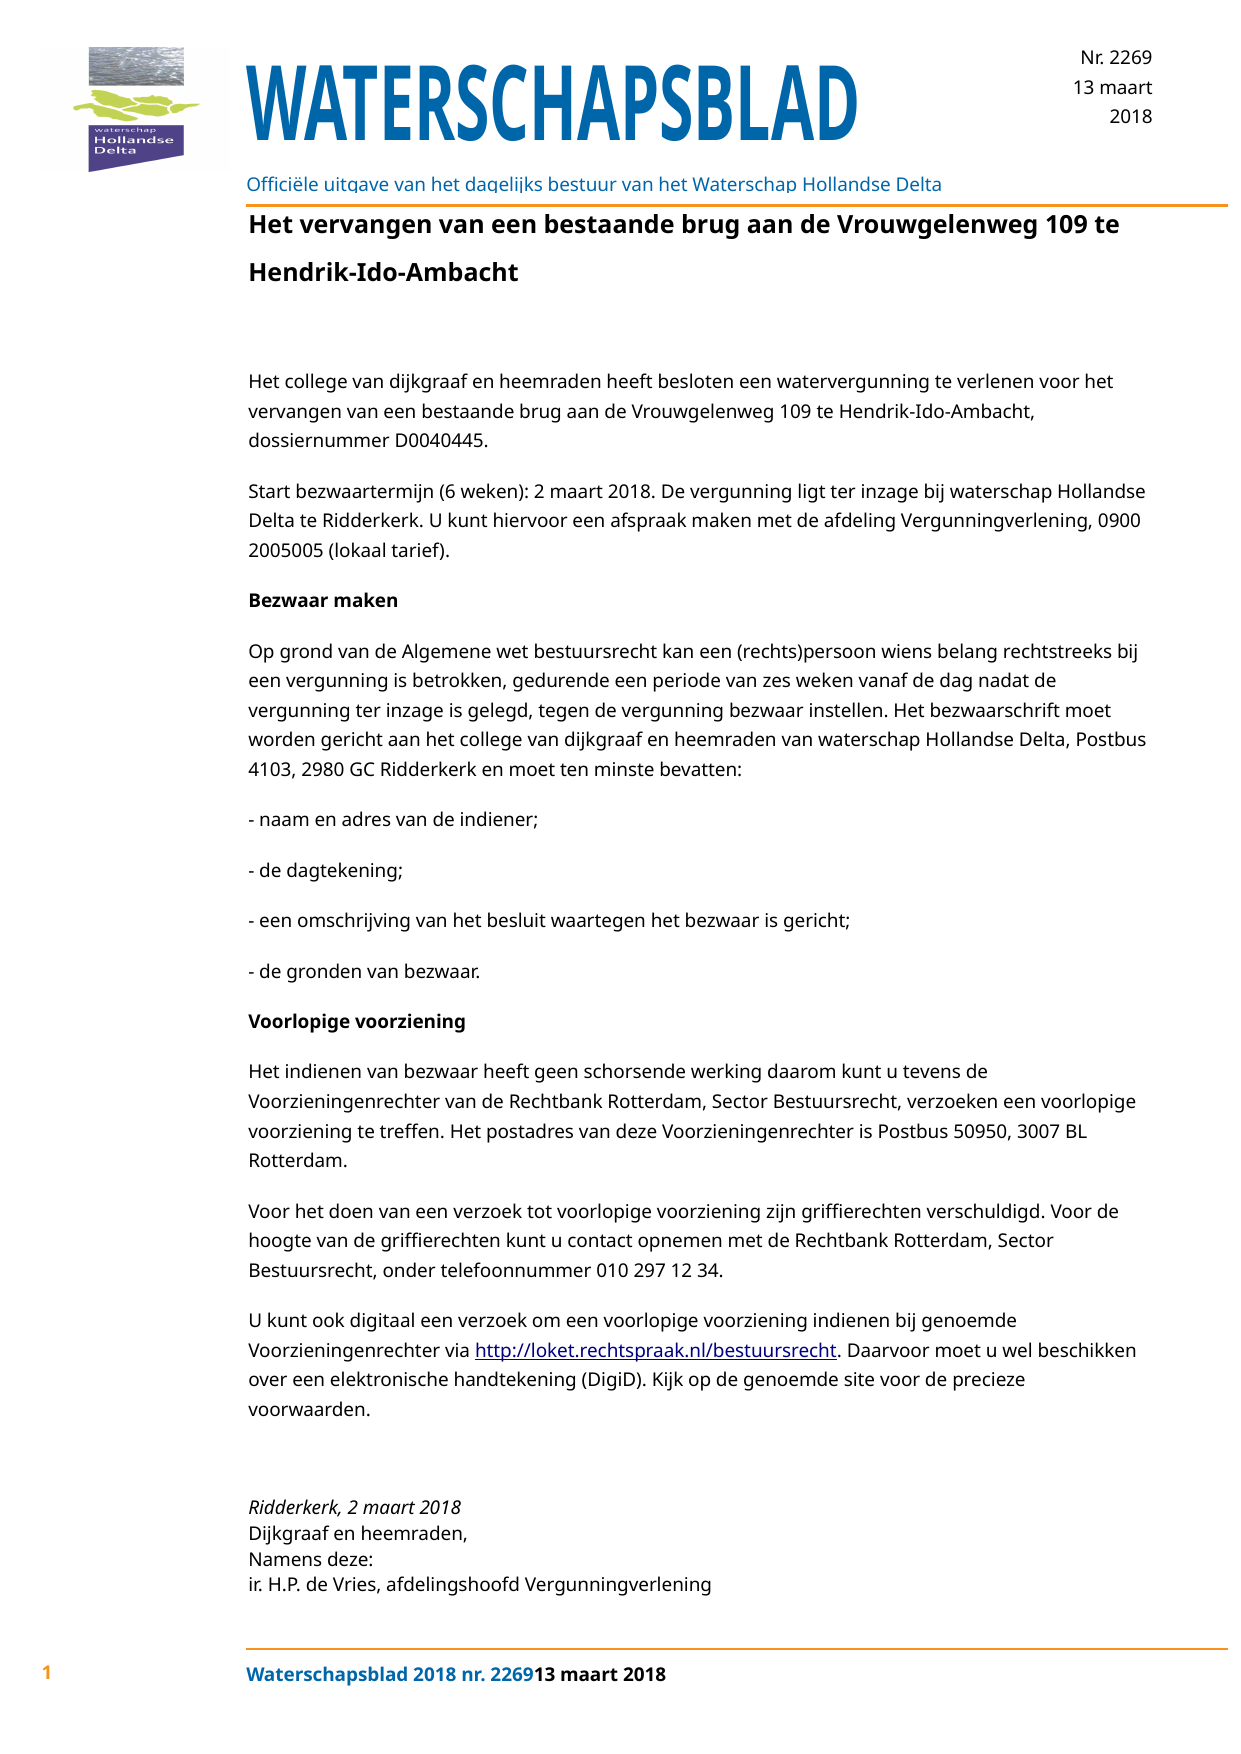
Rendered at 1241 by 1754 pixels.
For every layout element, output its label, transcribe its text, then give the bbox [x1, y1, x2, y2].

text - de dagtekening; [248, 857, 1152, 883]
text - naam en adres van de indiener; [248, 807, 1152, 832]
text Voorlopige voorziening [248, 1008, 1152, 1034]
text Voor het doen van een verzoek tot voorlopige voorziening zijn griffierechten verschuldigd. Voor de hoogte van de griffierechten kunt u contact opnemen met de Rechtbank Rotterdam, Sector Bestuursrecht, onder telefoonnummer 010 297 12 34. [248, 1198, 1152, 1283]
text - een omschrijving van het besluit waartegen het bezwaar is gericht; [248, 907, 1152, 933]
text U kunt ook digitaal een verzoek om een voorlopige voorziening indienen bij genoemde Voorzieningenrechter via http://loket.rechtspraak.nl/bestuursrecht. Daarvoor moet u wel beschikken over een elektronische handtekening (DigiD). Kijk op de genoemde site voor de precieze voorwaarden. [248, 1307, 1152, 1422]
text Het vervangen van een bestaande brug aan de Vrouwgelenweg 109 te Hendrik-Ido-Ambacht [248, 207, 1152, 288]
text ir. H.P. de Vries, afdelingshoofd Vergunningverlening [248, 1572, 1152, 1597]
text Dijkgraaf en heemraden, [248, 1520, 1152, 1546]
picture [41, 47, 231, 172]
text Het indienen van bezwaar heeft geen schorsende werking daarom kunt u tevens de Voorzieningenrechter van de Rechtbank Rotterdam, Sector Bestuursrecht, verzoeken een voorlopige voorziening te treffen. Het postadres van deze Voorzieningenrechter is Postbus 50950, 3007 BL Rotterdam. [248, 1059, 1152, 1173]
text Start bezwaartermijn (6 weken): 2 maart 2018. De vergunning ligt ter inzage bij waterschap Hollandse Delta te Ridderkerk. U kunt hiervoor een afspraak maken met de afdeling Vergunningverlening, 0900 2005005 (lokaal tarief). [248, 478, 1152, 563]
text Ridderkerk, 2 maart 2018 [248, 1494, 1152, 1520]
text Het college van dijkgraaf en heemraden heeft besloten een watervergunning te verlenen voor het vervangen van een bestaande brug aan de Vrouwgelenweg 109 te Hendrik-Ido-Ambacht, dossiernummer D0040445. [248, 368, 1152, 453]
text Namens deze: [248, 1546, 1152, 1572]
text - de gronden van bezwaar. [248, 958, 1152, 984]
text Op grond van de Algemene wet bestuursrecht kan een (rechts)persoon wiens belang rechtstreeks bij een vergunning is betrokken, gedurende een periode van zes weken vanaf de dag nadat de vergunning ter inzage is gelegd, tegen de vergunning bezwaar instellen. Het bezwaarschrift moet worden gericht aan het college van dijkgraaf en heemraden van waterschap Hollandse Delta, Postbus 4103, 2980 GC Ridderkerk en moet ten minste bevatten: [248, 638, 1152, 782]
text Bezwaar maken [248, 587, 1152, 613]
